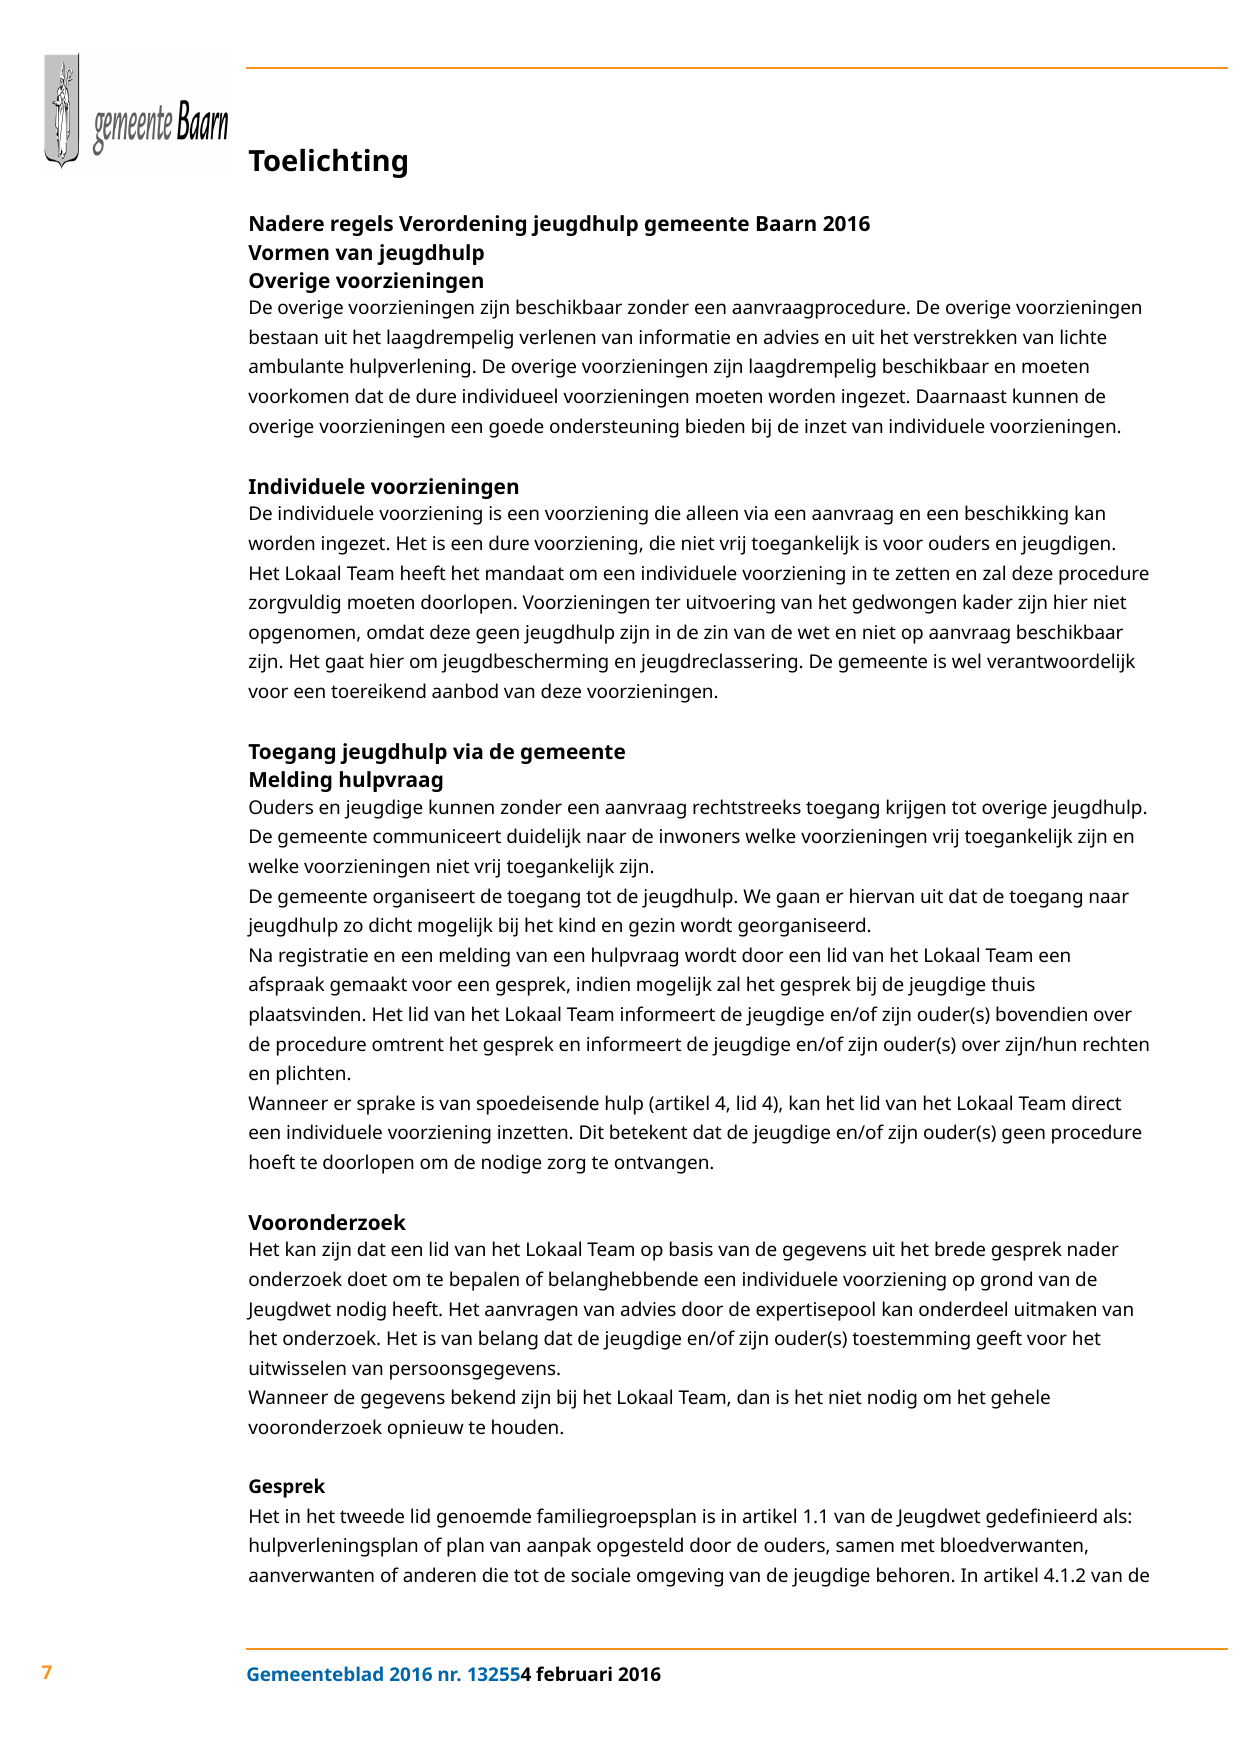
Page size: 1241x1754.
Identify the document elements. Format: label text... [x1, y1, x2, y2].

text De individuele voorziening is een voorziening die alleen via een aanvraag en een beschikking kan worden ingezet. Het is een dure voorziening, die niet vrij toegankelijk is voor ouders en jeugdigen. Het Lokaal Team heeft het mandaat om een individuele voorziening in te zetten en zal deze procedure zorgvuldig moeten doorlopen. Voorzieningen ter uitvoering van het gedwongen kader zijn hier niet opgenomen, omdat deze geen jeugdhulp zijn in de zin van de wet en niet op aanvraag beschikbaar zijn. Het gaat hier om jeugdbescherming en jeugdreclassering. De gemeente is wel verantwoordelijk voor een toereikend aanbod van deze voorzieningen. [248, 501, 1152, 704]
text Vooronderzoek [248, 1208, 1152, 1237]
text Ouders en jeugdige kunnen zonder een aanvraag rechtstreeks toegang krijgen tot overige jeugdhulp. De gemeente communiceert duidelijk naar de inwoners welke voorzieningen vrij toegankelijk zijn en welke voorzieningen niet vrij toegankelijk zijn. [248, 794, 1152, 879]
text Toelichting [248, 140, 1152, 180]
picture [41, 47, 231, 172]
text Na registratie en een melding van een hulpvraag wordt door een lid van het Lokaal Team een afspraak gemaakt voor een gesprek, indien mogelijk zal het gesprek bij de jeugdige thuis plaatsvinden. Het lid van het Lokaal Team informeert de jeugdige en/of zijn ouder(s) bovendien over de procedure omtrent het gesprek en informeert de jeugdige en/of zijn ouder(s) over zijn/hun rechten en plichten. [248, 942, 1152, 1086]
text Gesprek [248, 1473, 1152, 1499]
text Het in het tweede lid genoemde familiegroepsplan is in artikel 1.1 van de Jeugdwet gedefinieerd als: hulpverleningsplan of plan van aanpak opgesteld door de ouders, samen met bloedverwanten, aanverwanten of anderen die tot de sociale omgeving van de jeugdige behoren. In artikel 4.1.2 van de [248, 1503, 1152, 1588]
text De overige voorzieningen zijn beschikbaar zonder een aanvraagprocedure. De overige voorzieningen bestaan uit het laagdrempelig verlenen van informatie en advies en uit het verstrekken van lichte ambulante hulpverlening. De overige voorzieningen zijn laagdrempelig beschikbaar en moeten voorkomen dat de dure individueel voorzieningen moeten worden ingezet. Daarnaast kunnen de overige voorzieningen een goede ondersteuning bieden bij de inzet van individuele voorzieningen. [248, 294, 1152, 439]
text Melding hulpvraag [248, 766, 1152, 794]
text Het kan zijn dat een lid van het Lokaal Team op basis van de gegevens uit het brede gesprek nader onderzoek doet om te bepalen of belanghebbende een individuele voorziening op grond van de Jeugdwet nodig heeft. Het aanvragen van advies door de expertisepool kan onderdeel uitmaken van het onderzoek. Het is van belang dat de jeugdige en/of zijn ouder(s) toestemming geeft voor het uitwisselen van persoonsgegevens. [248, 1237, 1152, 1381]
text Vormen van jeugdhulp [248, 238, 1152, 266]
text Individuele voorzieningen [248, 472, 1152, 501]
text Toegang jeugdhulp via de gemeente [248, 737, 1152, 766]
text Nadere regels Verordening jeugdhulp gemeente Baarn 2016 [248, 209, 1152, 238]
text Wanneer er sprake is van spoedeisende hulp (artikel 4, lid 4), kan het lid van het Lokaal Team direct een individuele voorziening inzetten. Dit betekent dat de jeugdige en/of zijn ouder(s) geen procedure hoeft te doorlopen om de nodige zorg te ontvangen. [248, 1090, 1152, 1175]
text Overige voorzieningen [248, 266, 1152, 294]
text Wanneer de gegevens bekend zijn bij het Lokaal Team, dan is het niet nodig om het gehele vooronderzoek opnieuw te houden. [248, 1384, 1152, 1440]
text De gemeente organiseert de toegang tot de jeugdhulp. We gaan er hiervan uit dat de toegang naar jeugdhulp zo dicht mogelijk bij het kind en gezin wordt georganiseerd. [248, 883, 1152, 938]
